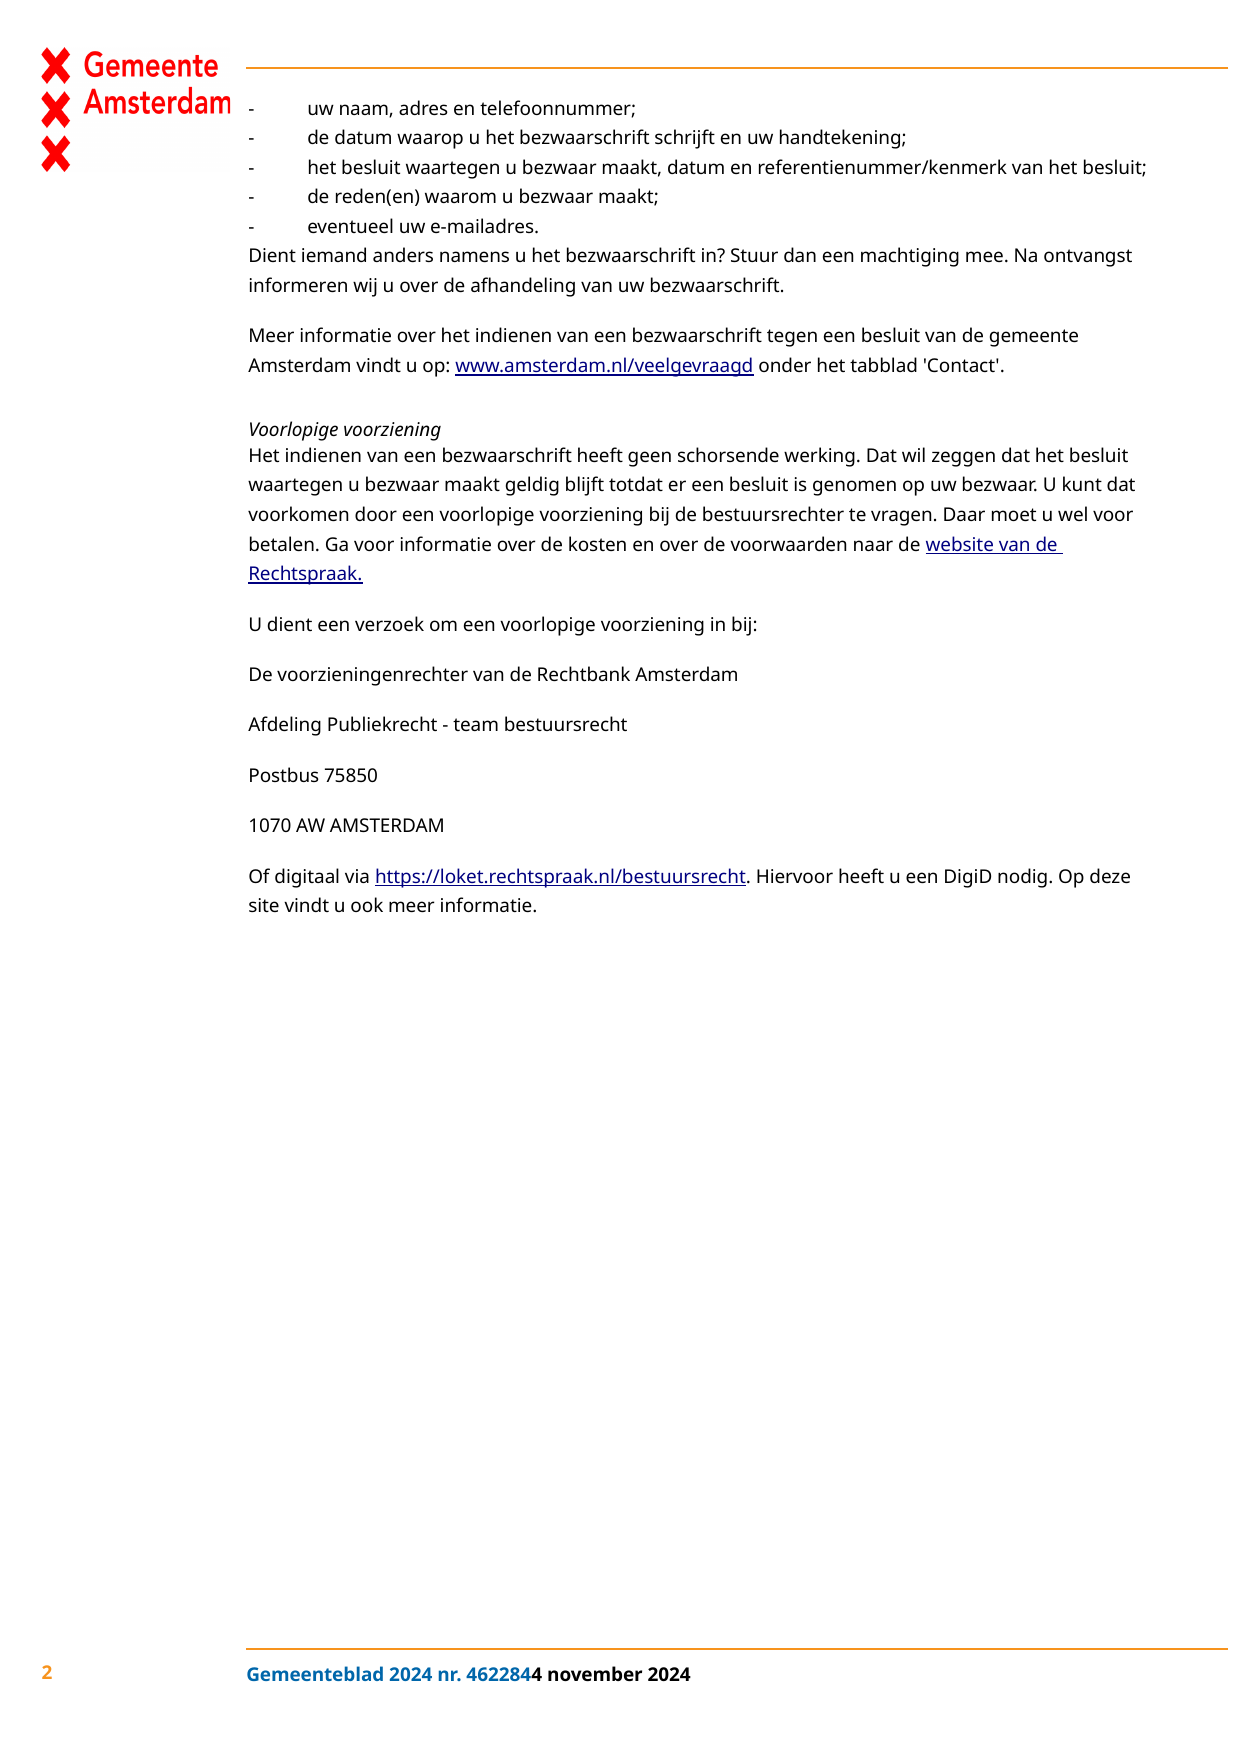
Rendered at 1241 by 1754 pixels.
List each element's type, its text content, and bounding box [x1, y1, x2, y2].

picture [41, 47, 231, 172]
text Afdeling Publiekrecht - team bestuursrecht [248, 712, 1152, 737]
text De voorzieningenrechter van de Rechtbank Amsterdam [248, 661, 1152, 687]
text Het indienen van een bezwaarschrift heeft geen schorsende werking. Dat wil zeggen dat het besluit waartegen u bezwaar maakt geldig blijft totdat er een besluit is genomen op uw bezwaar. U kunt dat voorkomen door een voorlopige voorziening bij de bestuursrechter te vragen. Daar moet u wel voor betalen. Ga voor informatie over de kosten en over de voorwaarden naar de website van de Rechtspraak. [248, 442, 1152, 586]
text Voorlopige voorziening [248, 416, 1152, 442]
text Postbus 75850 [248, 762, 1152, 788]
text 1070 AW AMSTERDAM [248, 812, 1152, 838]
text Dient iemand anders namens u het bezwaarschrift in? Stuur dan een machtiging mee. Na ontvangst informeren wij u over de afhandeling van uw bezwaarschrift. [248, 243, 1152, 298]
list het besluit waartegen u bezwaar maakt, datum en referentienummer/kenmerk van het besluit; [248, 154, 1152, 180]
list uw naam, adres en telefoonnummer; [248, 95, 1152, 121]
text Of digitaal via https://loket.rechtspraak.nl/bestuursrecht. Hiervoor heeft u een DigiD nodig. Op deze site vindt u ook meer informatie. [248, 863, 1152, 918]
text U dient een verzoek om een voorlopige voorziening in bij: [248, 611, 1152, 636]
text Meer informatie over het indienen van een bezwaarschrift tegen een besluit van de gemeente Amsterdam vindt u op: www.amsterdam.nl/veelgevraagd onder het tabblad 'Contact'. [248, 323, 1152, 378]
list de reden(en) waarom u bezwaar maakt; [248, 183, 1152, 209]
list de datum waarop u het bezwaarschrift schrijft en uw handtekening; [248, 124, 1152, 150]
list eventueel uw e-mailadres. [248, 213, 1152, 239]
